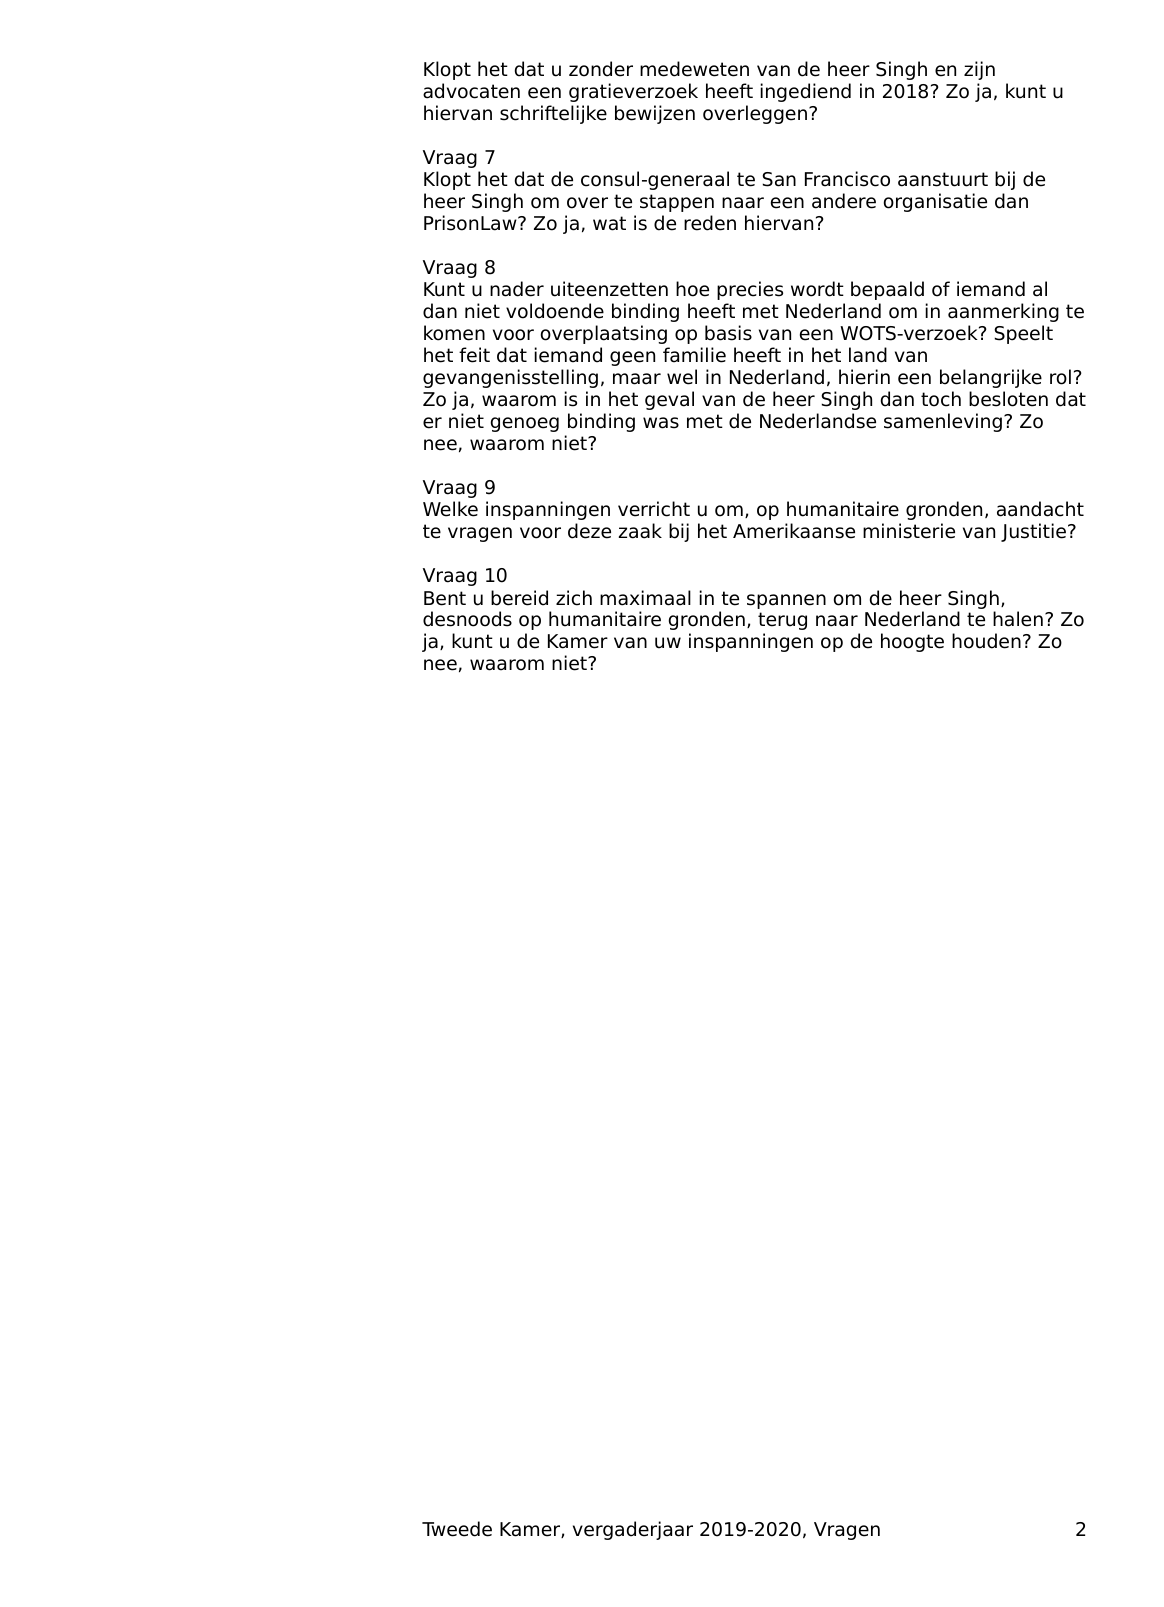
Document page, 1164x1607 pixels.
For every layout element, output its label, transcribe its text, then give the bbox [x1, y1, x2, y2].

text Vraag 10 [422, 565, 1087, 587]
text Vraag 9 [422, 477, 1087, 499]
text Vraag 7 [422, 147, 1087, 169]
text Kunt u nader uiteenzetten hoe precies wordt bepaald of iemand al dan niet voldoende binding heeft met Nederland om in aanmerking te komen voor overplaatsing op basis van een WOTS-verzoek? Speelt het feit dat iemand geen familie heeft in het land van gevangenisstelling, maar wel in Nederland, hierin een belangrijke rol? Zo ja, waarom is in het geval van de heer Singh dan toch besloten dat er niet genoeg binding was met de Nederlandse samenleving? Zo nee, waarom niet? [422, 279, 1087, 455]
text Klopt het dat de consul-generaal te San Francisco aanstuurt bij de heer Singh om over te stappen naar een andere organisatie dan PrisonLaw? Zo ja, wat is de reden hiervan? [422, 169, 1087, 235]
text Klopt het dat u zonder medeweten van de heer Singh en zijn advocaten een gratieverzoek heeft ingediend in 2018? Zo ja, kunt u hiervan schriftelijke bewijzen overleggen? [422, 59, 1087, 125]
text Vraag 8 [422, 257, 1087, 279]
text Bent u bereid zich maximaal in te spannen om de heer Singh, desnoods op humanitaire gronden, terug naar Nederland te halen? Zo ja, kunt u de Kamer van uw inspanningen op de hoogte houden? Zo nee, waarom niet? [422, 587, 1087, 675]
text Welke inspanningen verricht u om, op humanitaire gronden, aandacht te vragen voor deze zaak bij het Amerikaanse ministerie van Justitie? [422, 499, 1087, 543]
